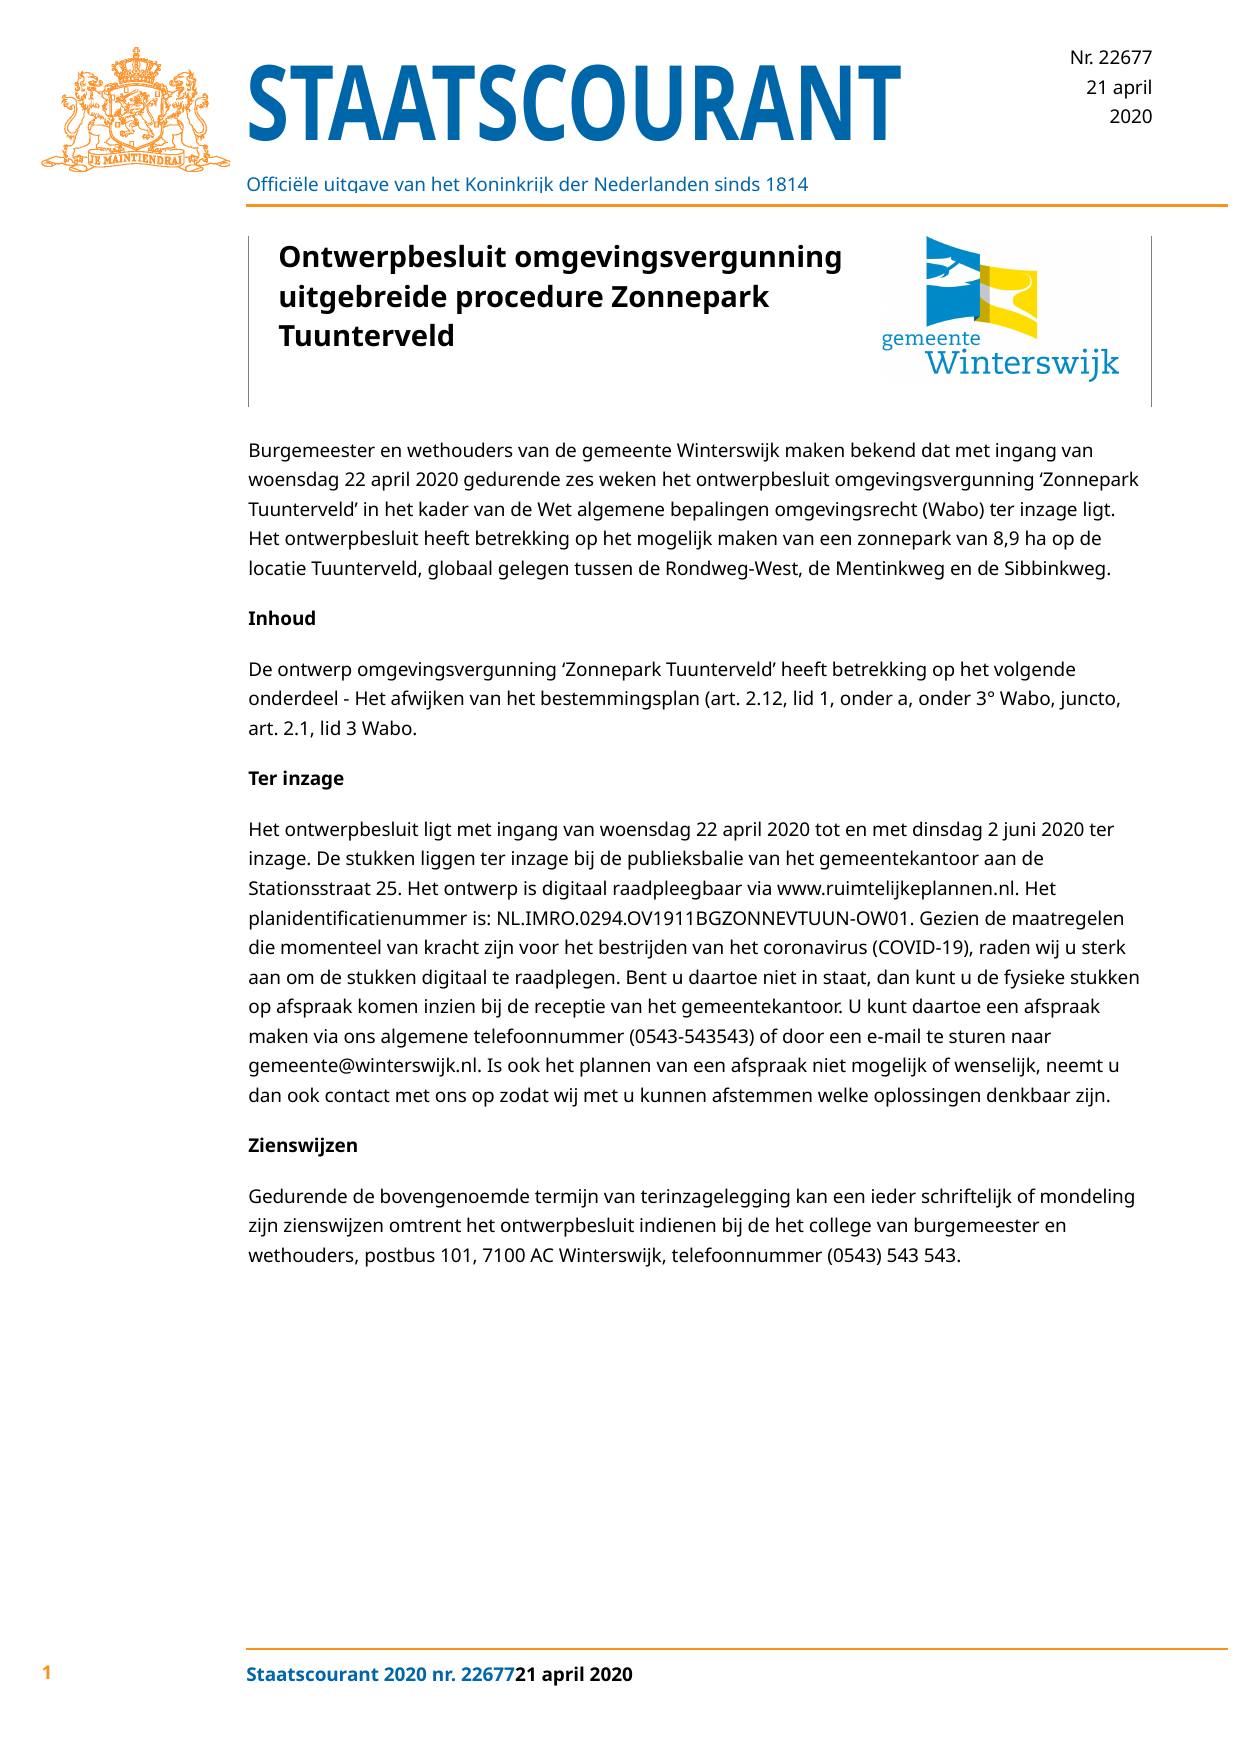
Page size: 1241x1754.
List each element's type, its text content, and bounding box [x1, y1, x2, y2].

text Het ontwerpbesluit ligt met ingang van woensdag 22 april 2020 tot en met dinsdag 2 juni 2020 ter inzage. De stukken liggen ter inzage bij de publieksbalie van het gemeentekantoor aan de Stationsstraat 25. Het ontwerp is digitaal raadpleegbaar via www.ruimtelijkeplannen.nl. Het planidentificatienummer is: NL.IMRO.0294.OV1911BGZONNEVTUUN-OW01. Gezien de maatregelen die momenteel van kracht zijn voor het bestrijden van het coronavirus (COVID-19), raden wij u sterk aan om de stukken digitaal te raadplegen. Bent u daartoe niet in staat, dan kunt u de fysieke stukken op afspraak komen inzien bij de receptie van het gemeentekantoor. U kunt daartoe een afspraak maken via ons algemene telefoonnummer (0543-543543) of door een e-mail te sturen naar gemeente@winterswijk.nl. Is ook het plannen van een afspraak niet mogelijk of wenselijk, neemt u dan ook contact met ons op zodat wij met u kunnen afstemmen welke oplossingen denkbaar zijn. [248, 816, 1152, 1108]
text Gedurende de bovengenoemde termijn van terinzagelegging kan een ieder schriftelijk of mondeling zijn zienswijzen omtrent het ontwerpbesluit indienen bij de het college van burgemeester en wethouders, postbus 101, 7100 AC Winterswijk, telefoonnummer (0543) 543 543. [248, 1183, 1152, 1268]
picture [1111, 360, 1119, 371]
text Burgemeester en wethouders van de gemeente Winterswijk maken bekend dat met ingang van woensdag 22 april 2020 gedurende zes weken het ontwerpbesluit omgevingsvergunning ‘Zonnepark Tuunterveld’ in het kader van de Wet algemene bepalingen omgevingsrecht (Wabo) ter inzage ligt. Het ontwerpbesluit heeft betrekking op het mogelijk maken van een zonnepark van 8,9 ha op de locatie Tuunterveld, globaal gelegen tussen de Rondweg-West, de Mentinkweg en de Sibbinkweg. [248, 437, 1152, 581]
text De ontwerp omgevingsvergunning ‘Zonnepark Tuunterveld’ heeft betrekking op het volgende onderdeel - Het afwijken van het bestemmingsplan (art. 2.12, lid 1, onder a, onder 3° Wabo, juncto, art. 2.1, lid 3 Wabo. [248, 656, 1152, 741]
picture [41, 47, 231, 172]
table_header [850, 236, 1151, 407]
text Inhoud [248, 606, 1152, 631]
text Zienswijzen [248, 1133, 1152, 1158]
table_header Ontwerpbesluit omgevingsvergunning uitgebreide procedure Zonnepark Tuunterveld [249, 236, 850, 407]
text Ter inzage [248, 766, 1152, 791]
picture [882, 236, 1119, 382]
